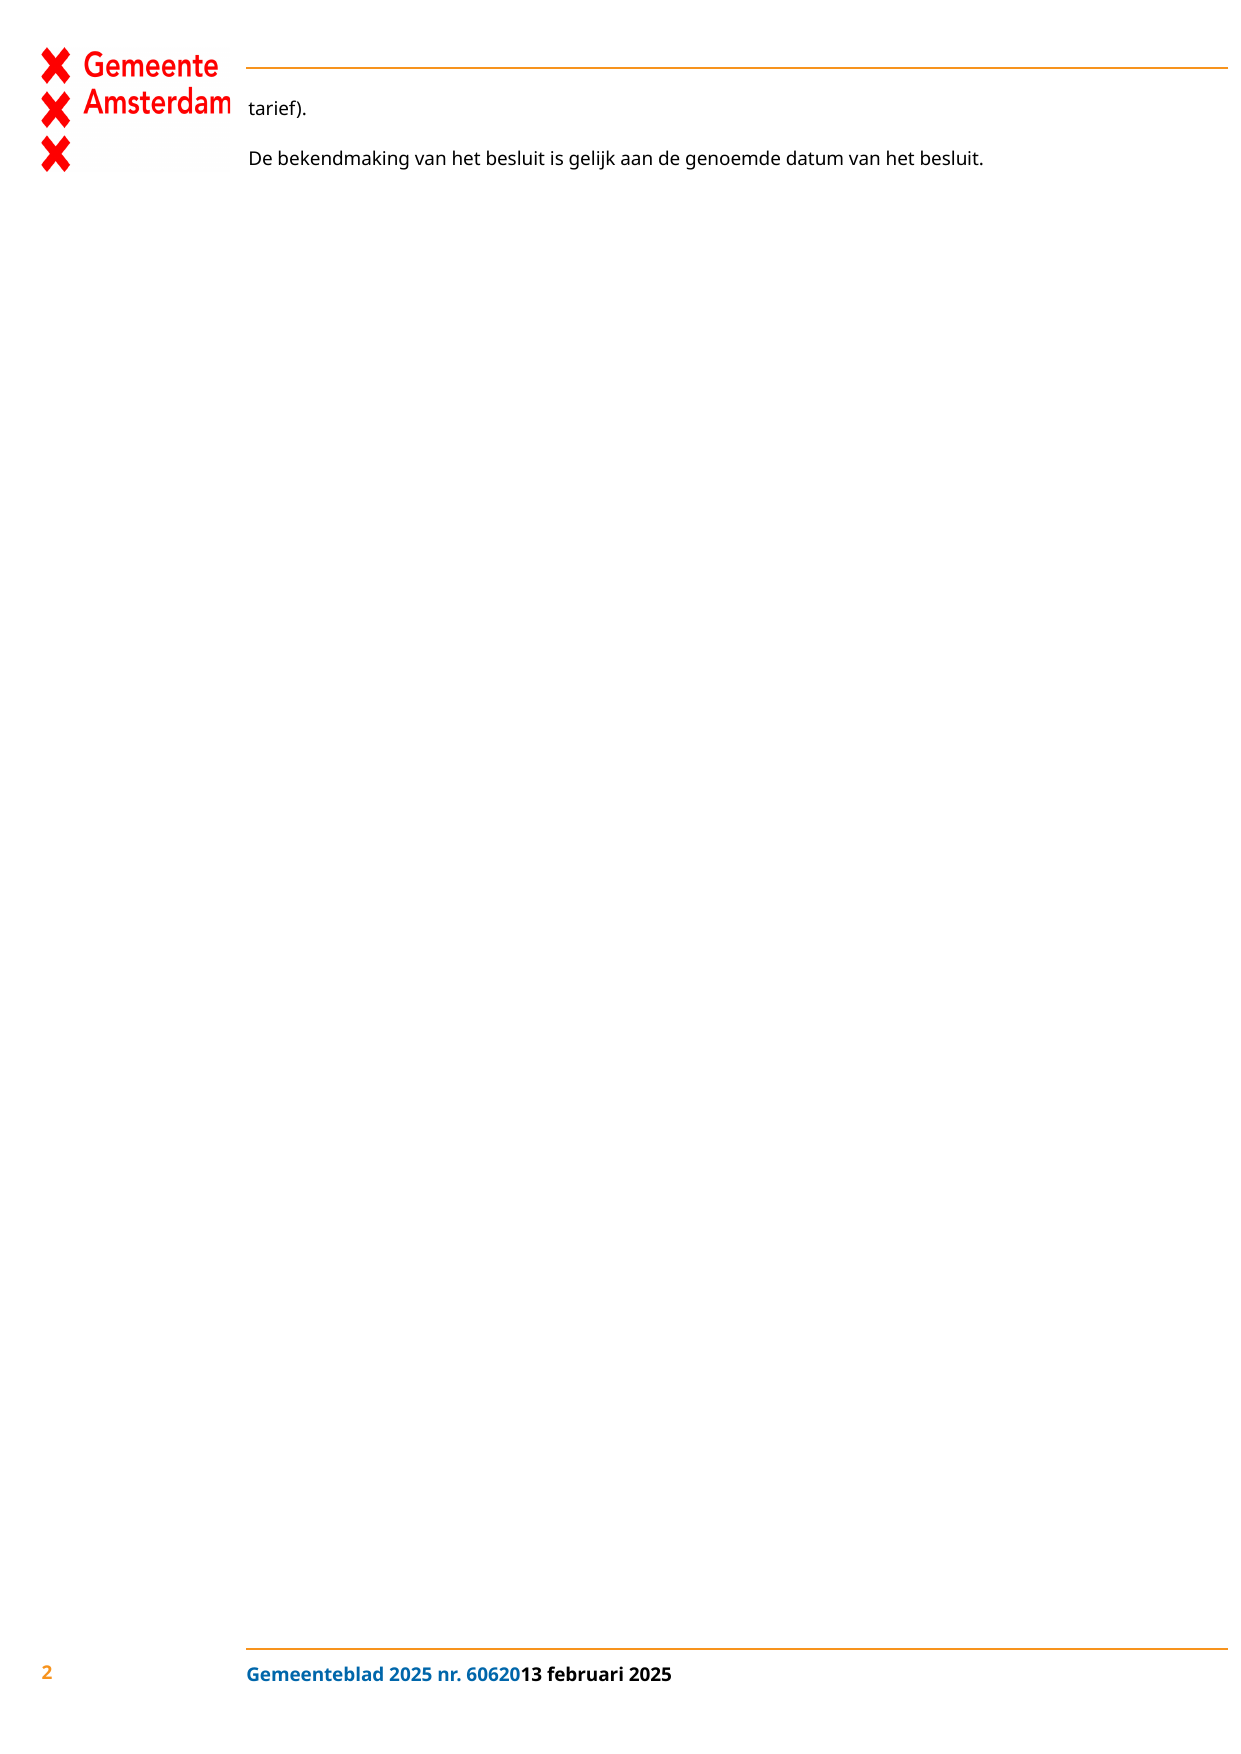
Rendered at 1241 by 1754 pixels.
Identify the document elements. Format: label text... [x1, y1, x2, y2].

text De bekendmaking van het besluit is gelijk aan de genoemde datum van het besluit. [248, 145, 1152, 171]
text tarief). [248, 95, 1152, 121]
picture [41, 47, 231, 172]
